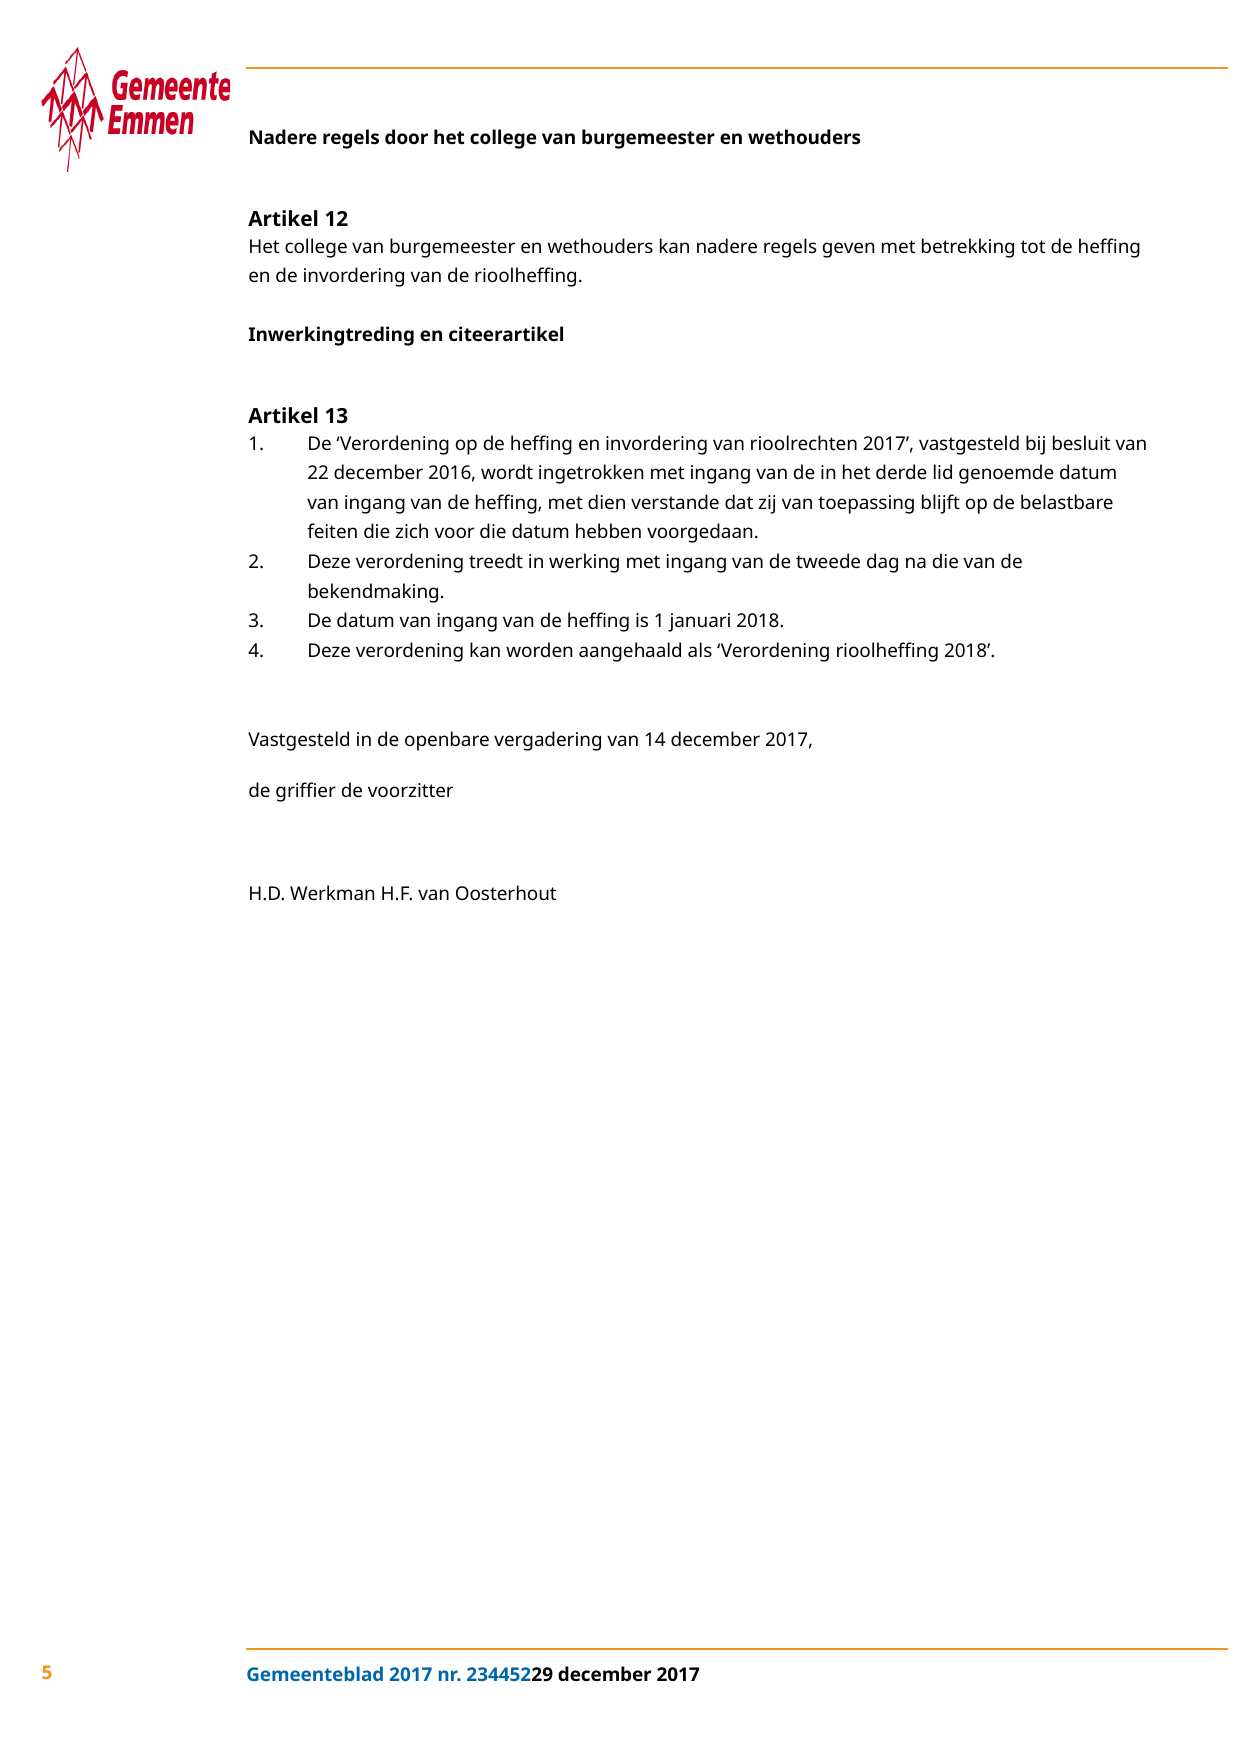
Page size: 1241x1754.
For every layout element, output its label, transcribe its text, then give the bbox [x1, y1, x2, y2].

text Het college van burgemeester en wethouders kan nadere regels geven met betrekking tot de heffing en de invordering van de rioolheffing. [248, 233, 1152, 288]
text H.D. Werkman H.F. van Oosterhout [248, 880, 1152, 906]
list Deze verordening treedt in werking met ingang van de tweede dag na die van de bekendmaking. [248, 548, 1152, 604]
text Vastgesteld in de openbare vergadering van 14 december 2017, [248, 726, 1152, 752]
text Artikel 12 [248, 204, 1152, 233]
text Nadere regels door het college van burgemeester en wethouders [248, 124, 1152, 150]
text Inwerkingtreding en citeerartikel [248, 322, 1152, 347]
text de griffier de voorzitter [248, 777, 1152, 803]
list Deze verordening kan worden aangehaald als ‘Verordening rioolheffing 2018’. [248, 637, 1152, 663]
list De ‘Verordening op de heffing en invordering van rioolrechten 2017’, vastgesteld bij besluit van 22 december 2016, wordt ingetrokken met ingang van de in het derde lid genoemde datum van ingang van de heffing, met dien verstande dat zij van toepassing blijft op de belastbare feiten die zich voor die datum hebben voorgedaan. [248, 430, 1152, 544]
list De datum van ingang van de heffing is 1 januari 2018. [248, 607, 1152, 633]
picture [41, 47, 231, 172]
text Artikel 13 [248, 402, 1152, 430]
